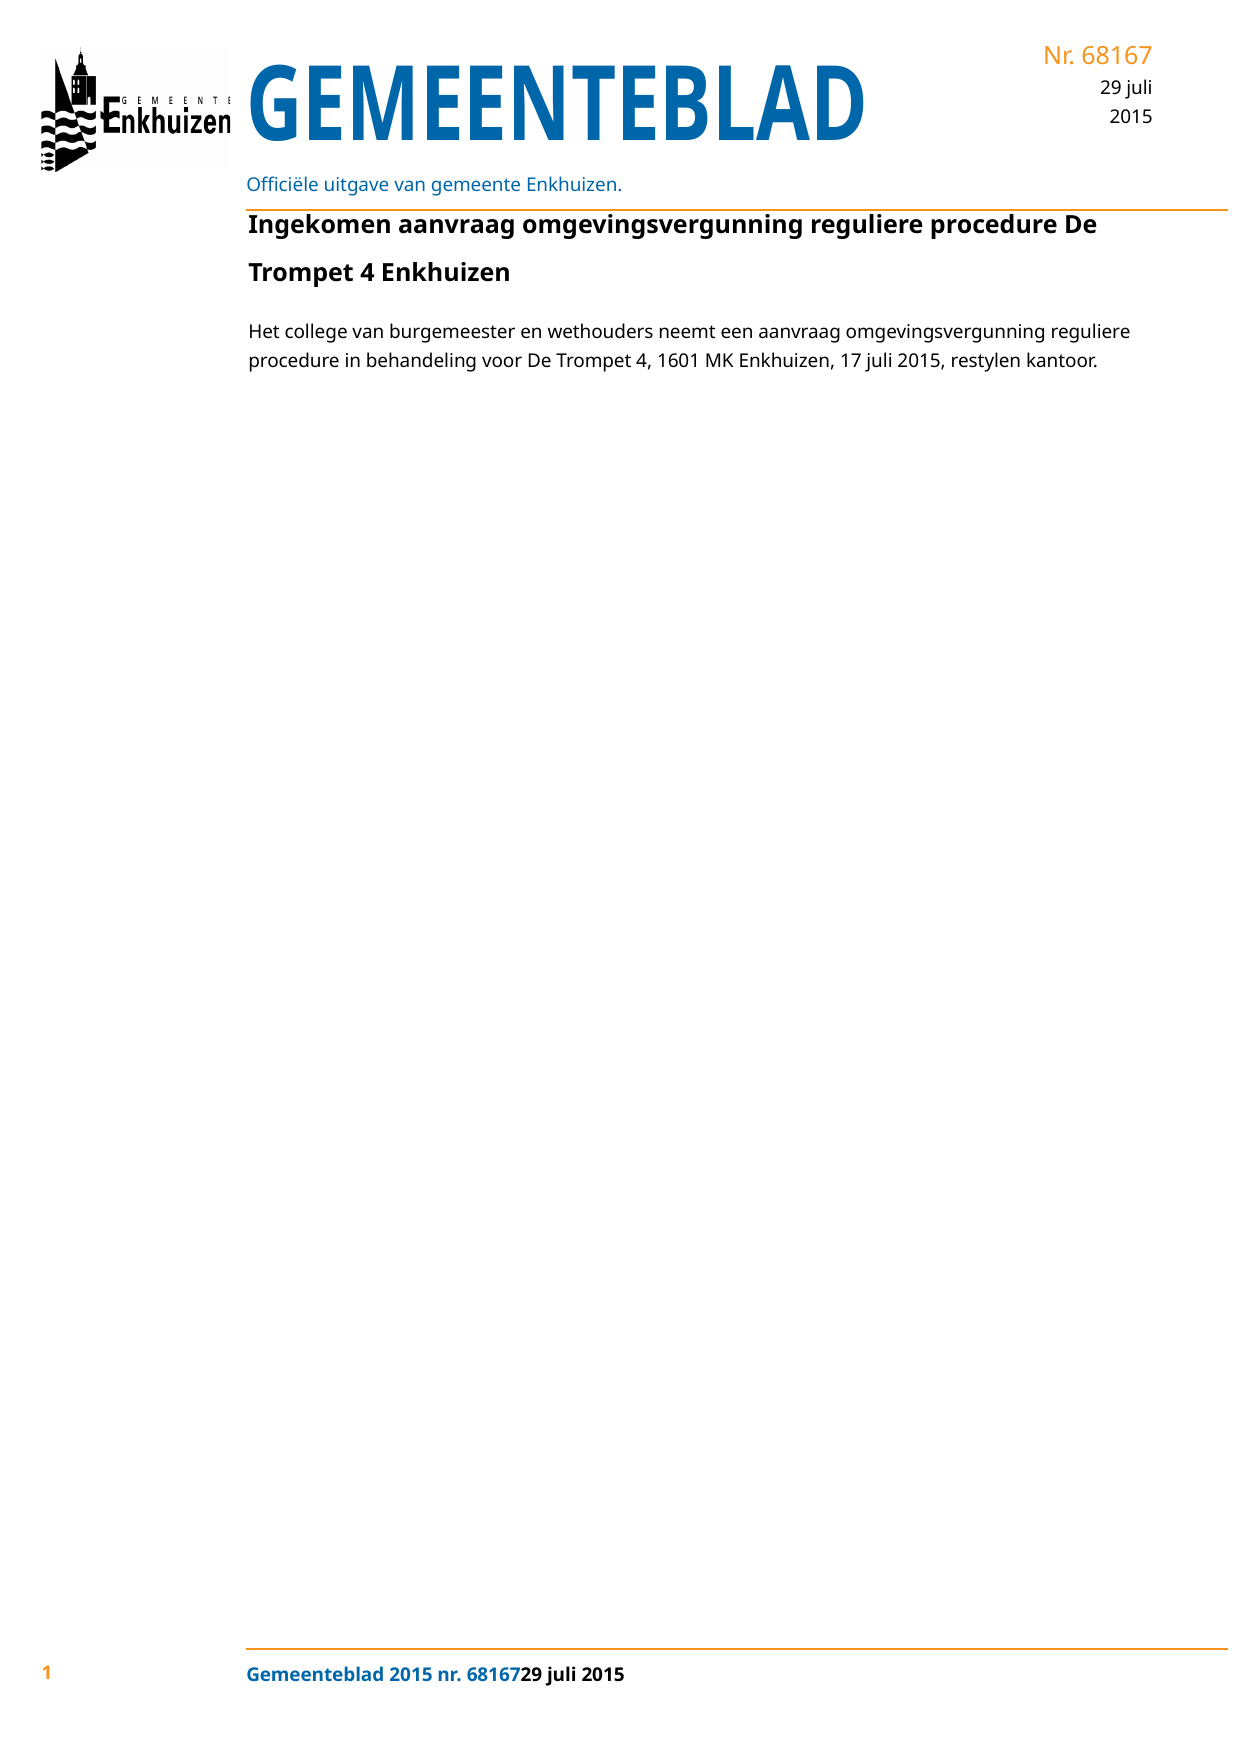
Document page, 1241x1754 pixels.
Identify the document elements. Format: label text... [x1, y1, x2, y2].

picture [41, 47, 231, 172]
text Ingekomen aanvraag omgevingsvergunning reguliere procedure De Trompet 4 Enkhuizen [248, 211, 1152, 288]
text Het college van burgemeester en wethouders neemt een aanvraag omgevingsvergunning reguliere procedure in behandeling voor De Trompet 4, 1601 MK Enkhuizen, 17 juli 2015, restylen kantoor. [248, 318, 1152, 373]
